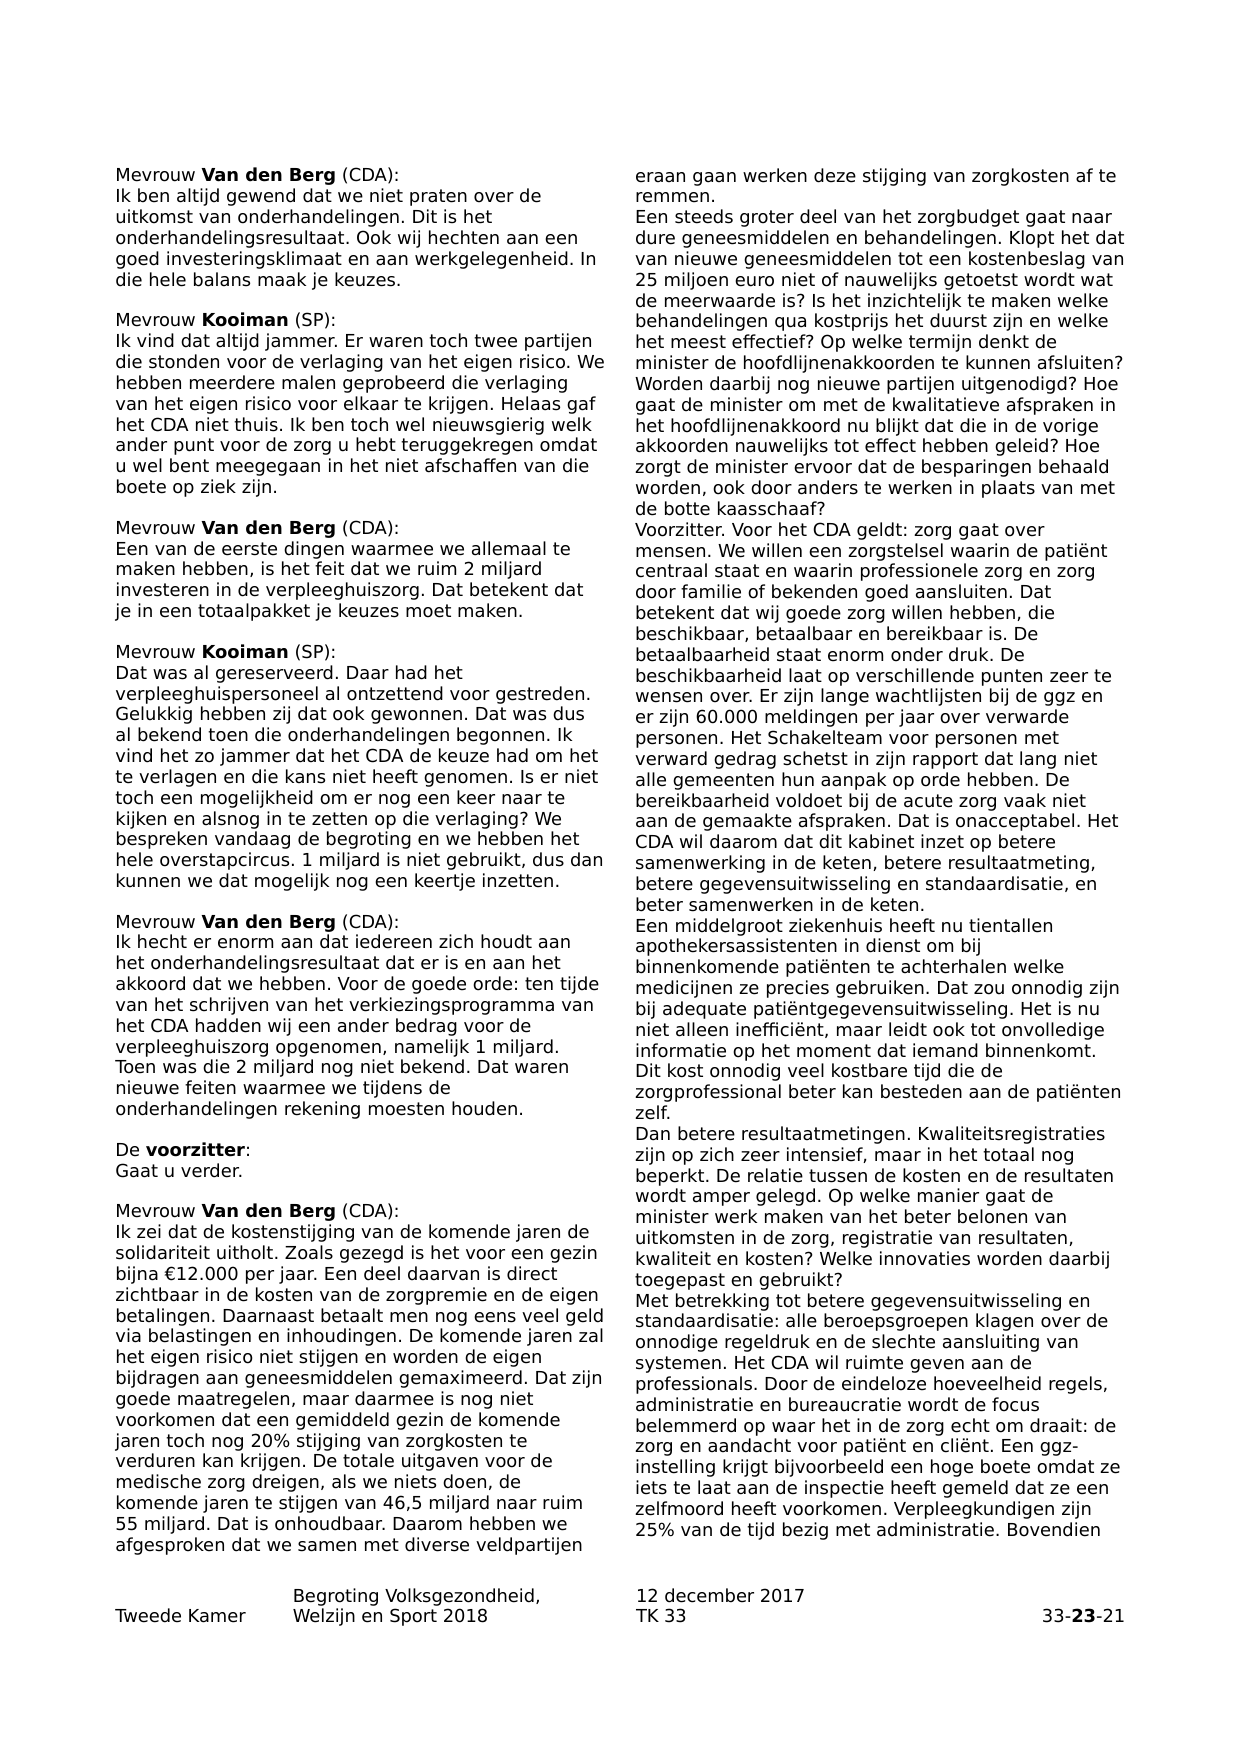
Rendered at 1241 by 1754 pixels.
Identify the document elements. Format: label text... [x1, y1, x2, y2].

text Mevrouw Van den Berg (CDA): [115, 165, 605, 186]
text Dat was al gereserveerd. Daar had het verpleeghuispersoneel al ontzettend voor gestreden. Gelukkig hebben zij dat ook gewonnen. Dat was dus al bekend toen die onderhandelingen begonnen. Ik vind het zo jammer dat het CDA de keuze had om het te verlagen en die kans niet heeft genomen. Is er niet toch een mogelijkheid om er nog een keer naar te kijken en alsnog in te zetten op die verlaging? We bespreken vandaag de begroting en we hebben het hele overstapcircus. 1 miljard is niet gebruikt, dus dan kunnen we dat mogelijk nog een keertje inzetten. [115, 662, 605, 892]
text Voorzitter. Voor het CDA geldt: zorg gaat over mensen. We willen een zorgstelsel waarin de patiënt centraal staat en waarin professionele zorg en zorg door familie of bekenden goed aansluiten. Dat betekent dat wij goede zorg willen hebben, die beschikbaar, betaalbaar en bereikbaar is. De betaalbaarheid staat enorm onder druk. De beschikbaarheid laat op verschillende punten zeer te wensen over. Er zijn lange wachtlijsten bij de ggz en er zijn 60.000 meldingen per jaar over verwarde personen. Het Schakelteam voor personen met verward gedrag schetst in zijn rapport dat lang niet alle gemeenten hun aanpak op orde hebben. De bereikbaarheid voldoet bij de acute zorg vaak niet aan de gemaakte afspraken. Dat is onacceptabel. Het CDA wil daarom dat dit kabinet inzet op betere samenwerking in de keten, betere resultaatmeting, betere gegevensuitwisseling en standaardisatie, en beter samenwerken in de keten. [635, 519, 1125, 915]
text Mevrouw Van den Berg (CDA): [115, 1201, 605, 1222]
text Ik vind dat altijd jammer. Er waren toch twee partijen die stonden voor de verlaging van het eigen risico. We hebben meerdere malen geprobeerd die verlaging van het eigen risico voor elkaar te krijgen. Helaas gaf het CDA niet thuis. Ik ben toch wel nieuwsgierig welk ander punt voor de zorg u hebt teruggekregen omdat u wel bent meegegaan in het niet afschaffen van die boete op ziek zijn. [115, 331, 605, 498]
text Ik zei dat de kostenstijging van de komende jaren de solidariteit uitholt. Zoals gezegd is het voor een gezin bijna €12.000 per jaar. Een deel daarvan is direct zichtbaar in de kosten van de zorgpremie en de eigen betalingen. Daarnaast betaalt men nog eens veel geld via belastingen en inhoudingen. De komende jaren zal het eigen risico niet stijgen en worden de eigen bijdragen aan geneesmiddelen gemaximeerd. Dat zijn goede maatregelen, maar daarmee is nog niet voorkomen dat een gemiddeld gezin de komende jaren toch nog 20% stijging van zorgkosten te verduren kan krijgen. De totale uitgaven voor de medische zorg dreigen, als we niets doen, de komende jaren te stijgen van 46,5 miljard naar ruim 55 miljard. Dat is onhoudbaar. Daarom hebben we afgesproken dat we samen met diverse veldpartijen [115, 1222, 605, 1555]
text De voorzitter: [115, 1140, 605, 1161]
text Een van de eerste dingen waarmee we allemaal te maken hebben, is het feit dat we ruim 2 miljard investeren in de verpleeghuiszorg. Dat betekent dat je in een totaalpakket je keuzes moet maken. [115, 538, 605, 622]
text Een steeds groter deel van het zorgbudget gaat naar dure geneesmiddelen en behandelingen. Klopt het dat van nieuwe geneesmiddelen tot een kostenbeslag van 25 miljoen euro niet of nauwelijks getoetst wordt wat de meerwaarde is? Is het inzichtelijk te maken welke behandelingen qua kostprijs het duurst zijn en welke het meest effectief? Op welke termijn denkt de minister de hoofdlijnenakkoorden te kunnen afsluiten? Worden daarbij nog nieuwe partijen uitgenodigd? Hoe gaat de minister om met de kwalitatieve afspraken in het hoofdlijnenakkoord nu blijkt dat die in de vorige akkoorden nauwelijks tot effect hebben geleid? Hoe zorgt de minister ervoor dat de besparingen behaald worden, ook door anders te werken in plaats van met de botte kaasschaaf? [635, 207, 1125, 519]
text Mevrouw Kooiman (SP): [115, 310, 605, 331]
text Gaat u verder. [115, 1161, 605, 1181]
text Ik ben altijd gewend dat we niet praten over de uitkomst van onderhandelingen. Dit is het onderhandelingsresultaat. Ook wij hechten aan een goed investeringsklimaat en aan werkgelegenheid. In die hele balans maak je keuzes. [115, 186, 605, 290]
text eraan gaan werken deze stijging van zorgkosten af te remmen. [635, 165, 1125, 207]
text Ik hecht er enorm aan dat iedereen zich houdt aan het onderhandelingsresultaat dat er is en aan het akkoord dat we hebben. Voor de goede orde: ten tijde van het schrijven van het verkiezingsprogramma van het CDA hadden wij een ander bedrag voor de verpleeghuiszorg opgenomen, namelijk 1 miljard. Toen was die 2 miljard nog niet bekend. Dat waren nieuwe feiten waarmee we tijdens de onderhandelingen rekening moesten houden. [115, 932, 605, 1120]
text Dan betere resultaatmetingen. Kwaliteitsregistraties zijn op zich zeer intensief, maar in het totaal nog beperkt. De relatie tussen de kosten en de resultaten wordt amper gelegd. Op welke manier gaat de minister werk maken van het beter belonen van uitkomsten in de zorg, registratie van resultaten, kwaliteit en kosten? Welke innovaties worden daarbij toegepast en gebruikt? [635, 1124, 1125, 1290]
text Met betrekking tot betere gegevensuitwisseling en standaardisatie: alle beroepsgroepen klagen over de onnodige regeldruk en de slechte aansluiting van systemen. Het CDA wil ruimte geven aan de professionals. Door de eindeloze hoeveelheid regels, administratie en bureaucratie wordt de focus belemmerd op waar het in de zorg echt om draait: de zorg en aandacht voor patiënt en cliënt. Een ggz-instelling krijgt bijvoorbeeld een hoge boete omdat ze iets te laat aan de inspectie heeft gemeld dat ze een zelfmoord heeft voorkomen. Verpleegkundigen zijn 25% van de tijd bezig met administratie. Bovendien [635, 1290, 1125, 1540]
text Mevrouw Kooiman (SP): [115, 642, 605, 662]
text Mevrouw Van den Berg (CDA): [115, 912, 605, 932]
text Een middelgroot ziekenhuis heeft nu tientallen apothekersassistenten in dienst om bij binnenkomende patiënten te achterhalen welke medicijnen ze precies gebruiken. Dat zou onnodig zijn bij adequate patiëntgegevensuitwisseling. Het is nu niet alleen inefficiënt, maar leidt ook tot onvolledige informatie op het moment dat iemand binnenkomt. Dit kost onnodig veel kostbare tijd die de zorgprofessional beter kan besteden aan de patiënten zelf. [635, 915, 1125, 1124]
text Mevrouw Van den Berg (CDA): [115, 518, 605, 538]
